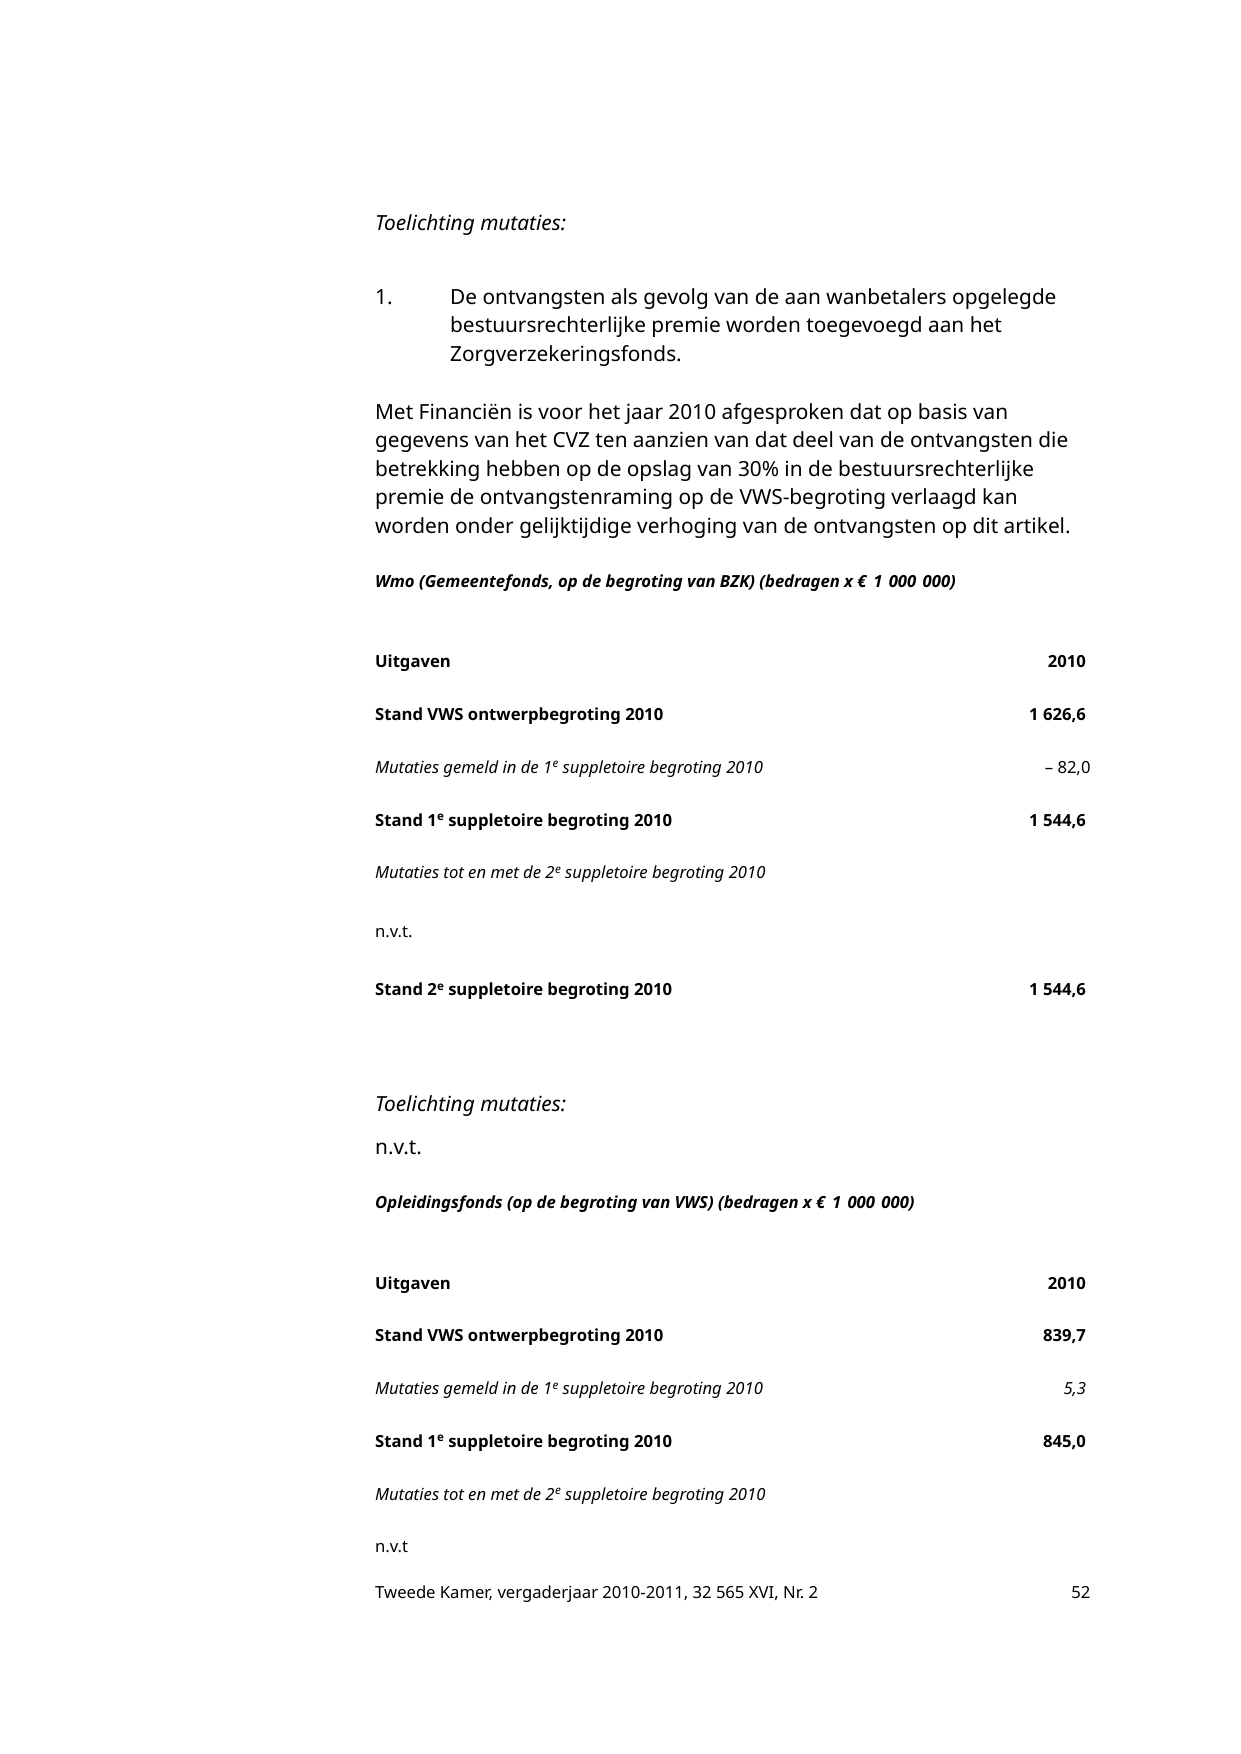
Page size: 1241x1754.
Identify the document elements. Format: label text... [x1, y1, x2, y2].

table_cell [947, 861, 1090, 919]
text Wmo (Gemeentefonds, op de begroting van BZK) (bedragen x € 1 000 000) [375, 569, 1090, 592]
text Toelichting mutaties: [375, 208, 1090, 237]
table_cell 1 544,6 [947, 978, 1090, 1030]
table_cell Mutaties gemeld in de 1e suppletoire begroting 2010 [375, 755, 947, 808]
table_cell n.v.t [375, 1535, 947, 1558]
list De ontvangsten als gevolg van de aan wanbetalers opgelegde bestuursrechterlijke premie worden toegevoegd aan het Zorgverzekeringsfonds. [375, 282, 1090, 367]
table_header Uitgaven [375, 1271, 947, 1324]
table_cell Mutaties tot en met de 2e suppletoire begroting 2010 [375, 861, 947, 919]
table_cell Stand 2e suppletoire begroting 2010 [375, 978, 947, 1030]
table_cell Mutaties gemeld in de 1e suppletoire begroting 2010 [375, 1377, 947, 1429]
text Toelichting mutaties: [375, 1089, 1090, 1117]
text Met Financiën is voor het jaar 2010 afgesproken dat op basis van gegevens van het CVZ ten aanzien van dat deel van de ontvangsten die betrekking hebben op de opslag van 30% in de bestuursrechterlijke premie de ontvangstenraming op de VWS-begroting verlaagd kan worden onder gelijktijdige verhoging van de ontvangsten op dit artikel. [375, 397, 1090, 539]
table_cell Mutaties tot en met de 2e suppletoire begroting 2010 [375, 1482, 947, 1535]
table_header Uitgaven [375, 650, 947, 703]
table_cell 839,7 [947, 1324, 1090, 1377]
table_cell – 82,0 [947, 755, 1090, 808]
table_cell Stand VWS ontwerpbegroting 2010 [375, 703, 947, 755]
table_cell [947, 919, 1090, 978]
table_header 2010 [947, 650, 1090, 703]
table_cell [947, 1482, 1090, 1535]
table_cell [947, 1535, 1090, 1558]
table_cell Stand 1e suppletoire begroting 2010 [375, 1430, 947, 1482]
table_header 2010 [947, 1271, 1090, 1324]
table_cell 1 626,6 [947, 703, 1090, 755]
table_cell 5,3 [947, 1377, 1090, 1429]
table_cell Stand VWS ontwerpbegroting 2010 [375, 1324, 947, 1377]
table_cell n.v.t. [375, 919, 947, 978]
table_cell Stand 1e suppletoire begroting 2010 [375, 808, 947, 861]
table_cell 845,0 [947, 1430, 1090, 1482]
text Opleidingsfonds (op de begroting van VWS) (bedragen x € 1 000 000) [375, 1191, 1090, 1213]
text n.v.t. [375, 1132, 1090, 1161]
table_cell 1 544,6 [947, 808, 1090, 861]
